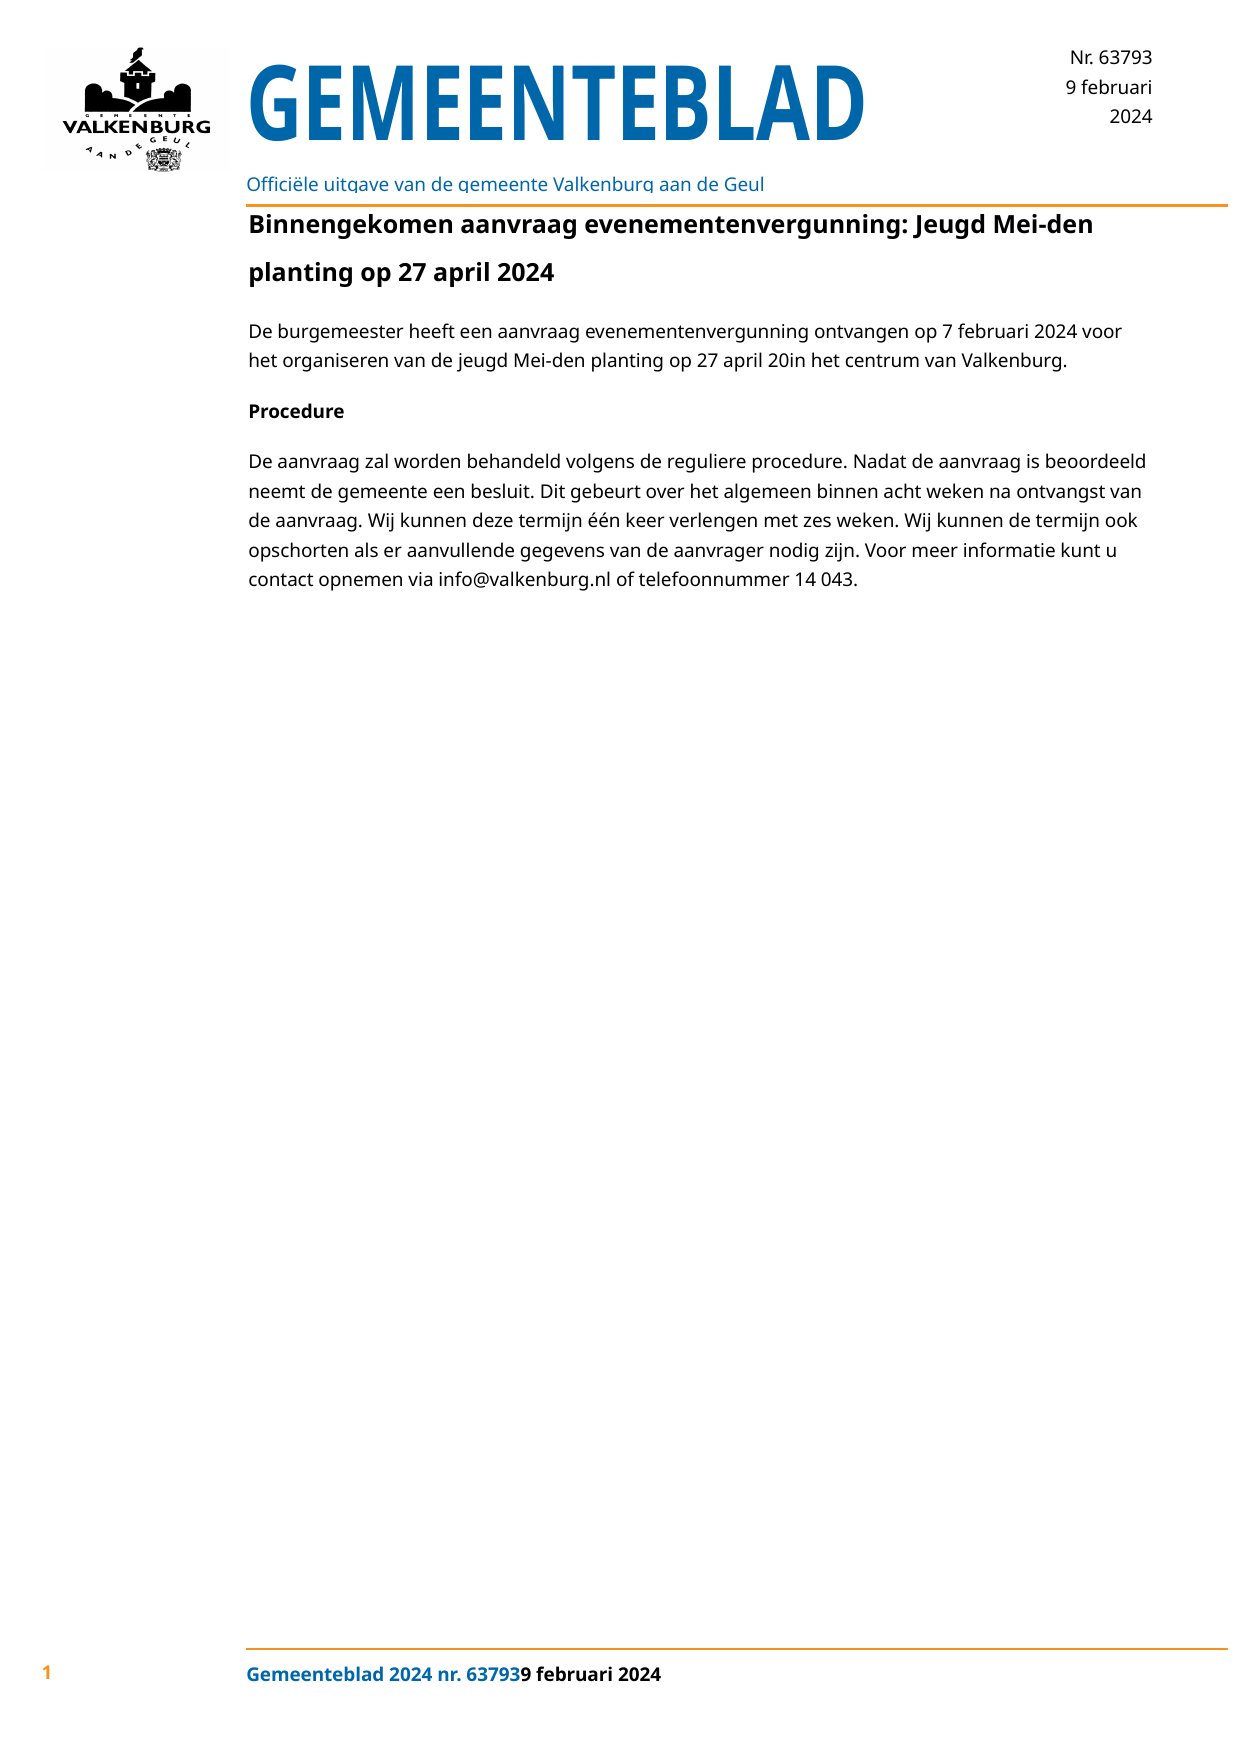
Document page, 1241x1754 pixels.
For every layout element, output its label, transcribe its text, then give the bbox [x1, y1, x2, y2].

text Binnengekomen aanvraag evenementenvergunning: Jeugd Mei-den planting op 27 april 2024 [248, 207, 1152, 288]
text De aanvraag zal worden behandeld volgens de reguliere procedure. Nadat de aanvraag is beoordeeld neemt de gemeente een besluit. Dit gebeurt over het algemeen binnen acht weken na ontvangst van de aanvraag. Wij kunnen deze termijn één keer verlengen met zes weken. Wij kunnen de termijn ook opschorten als er aanvullende gegevens van de aanvrager nodig zijn. Voor meer informatie kunt u contact opnemen via info@valkenburg.nl of telefoonnummer 14 043. [248, 448, 1152, 592]
text De burgemeester heeft een aanvraag evenementenvergunning ontvangen op 7 februari 2024 voor het organiseren van de jeugd Mei-den planting op 27 april 20in het centrum van Valkenburg. [248, 318, 1152, 373]
text Procedure [248, 398, 1152, 424]
picture [41, 47, 231, 172]
